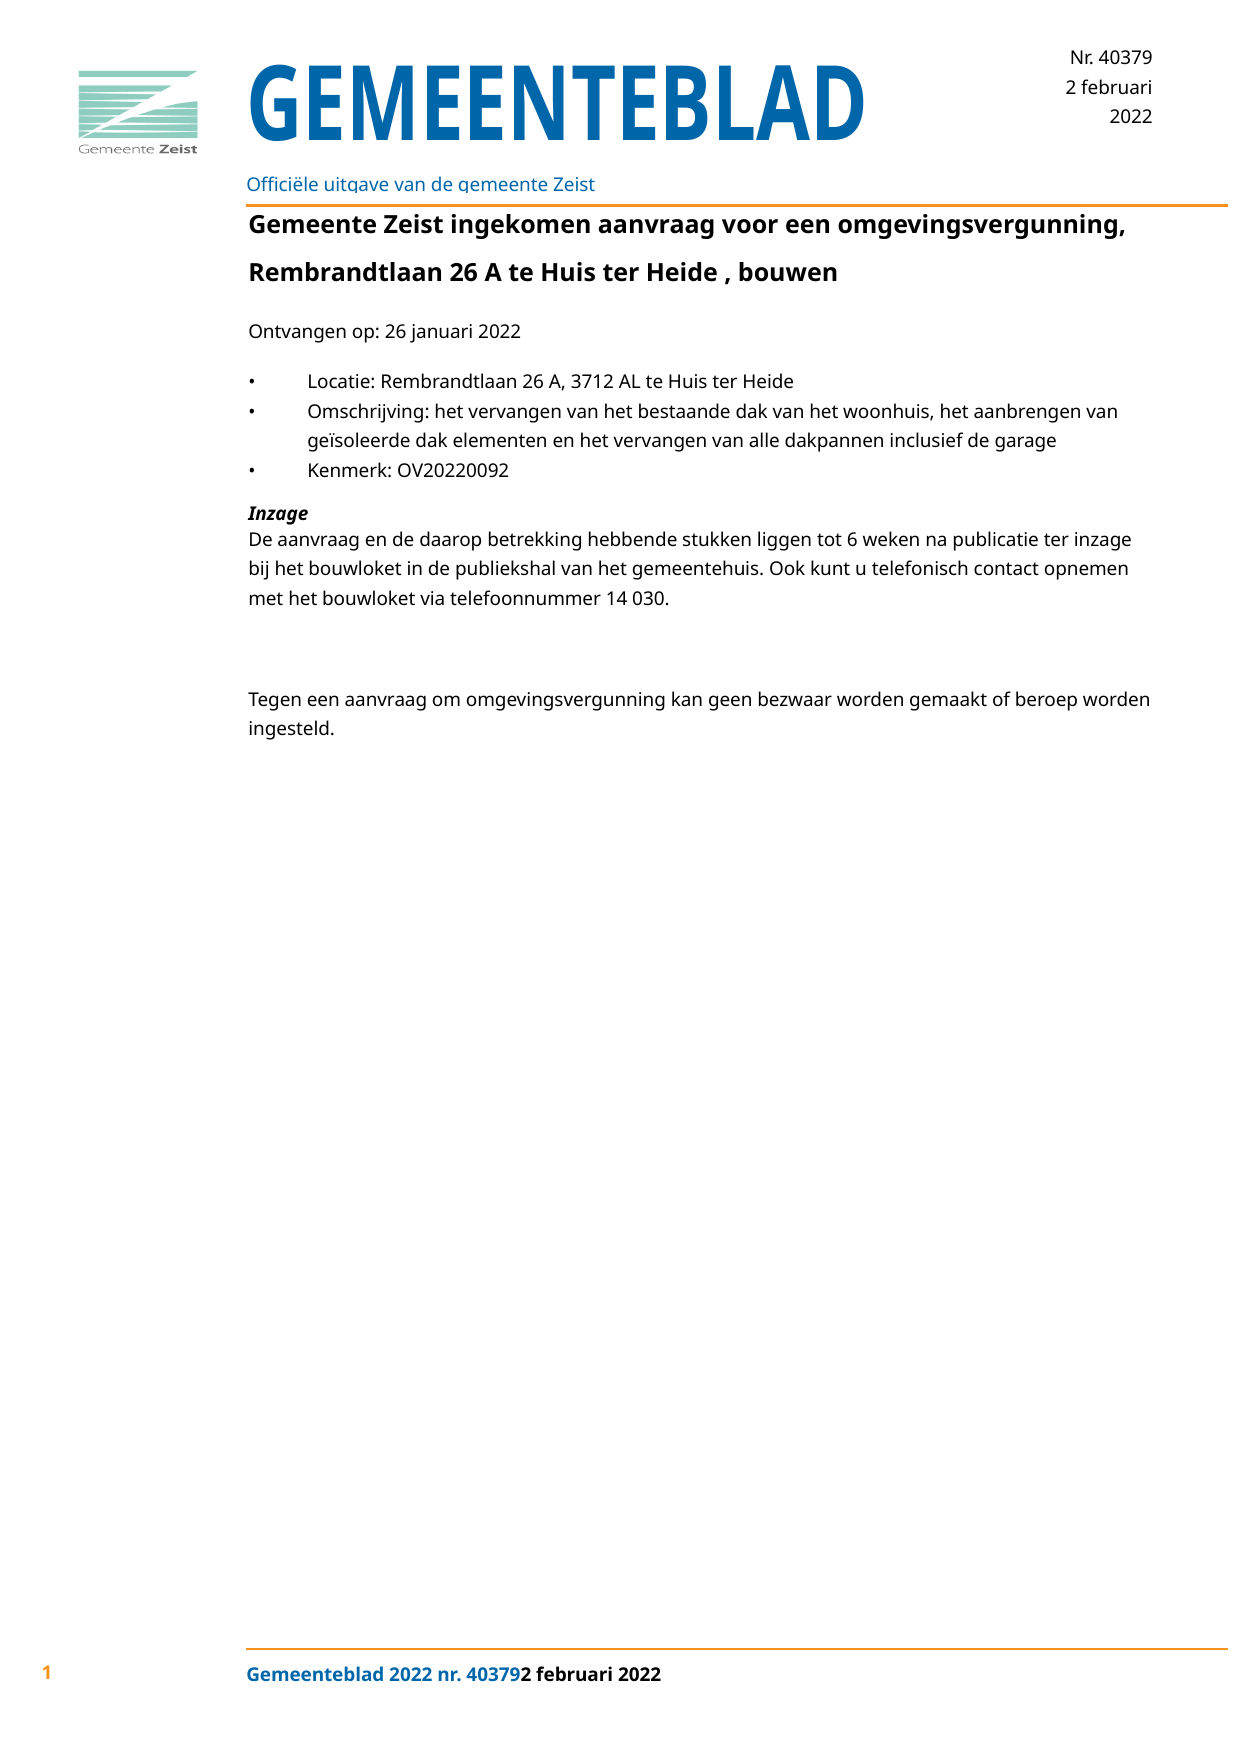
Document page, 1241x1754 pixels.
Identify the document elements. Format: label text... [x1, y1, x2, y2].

text De aanvraag en de daarop betrekking hebbende stukken liggen tot 6 weken na publicatie ter inzage bij het bouwloket in de publiekshal van het gemeentehuis. Ook kunt u telefonisch contact opnemen met het bouwloket via telefoonnummer 14 030. [248, 526, 1152, 611]
list Kenmerk: OV20220092 [248, 457, 1152, 483]
list Locatie: Rembrandtlaan 26 A, 3712 AL te Huis ter Heide [248, 368, 1152, 394]
list Omschrijving: het vervangen van het bestaande dak van het woonhuis, het aanbrengen van geïsoleerde dak elementen en het vervangen van alle dakpannen inclusief de garage [248, 398, 1152, 453]
picture [41, 47, 231, 172]
text Ontvangen op: 26 januari 2022 [248, 318, 1152, 344]
text Gemeente Zeist ingekomen aanvraag voor een omgevingsvergunning, Rembrandtlaan 26 A te Huis ter Heide , bouwen [248, 207, 1152, 288]
text Inzage [248, 500, 1152, 526]
text Tegen een aanvraag om omgevingsvergunning kan geen bezwaar worden gemaakt of beroep worden ingesteld. [248, 686, 1152, 741]
